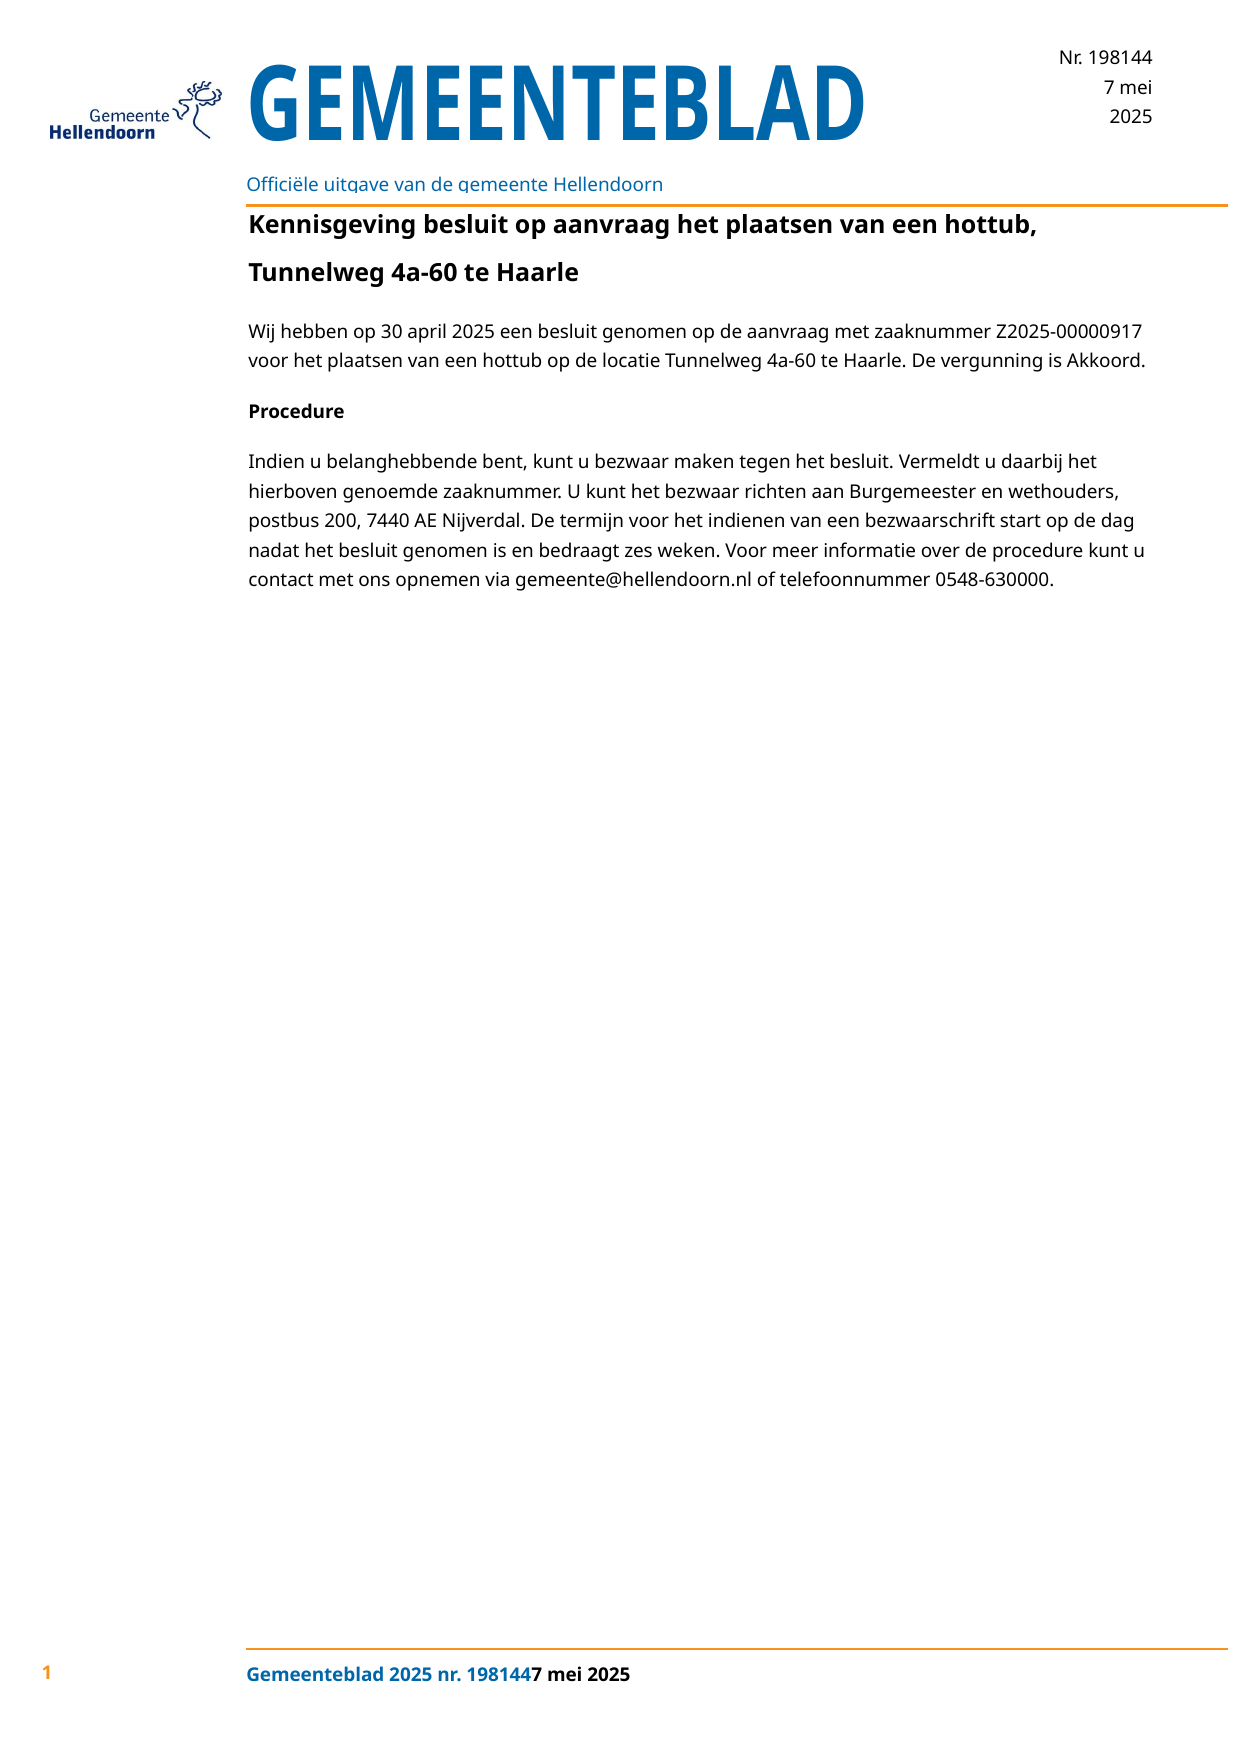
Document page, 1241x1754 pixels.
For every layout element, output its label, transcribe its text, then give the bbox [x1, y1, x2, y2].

picture [41, 47, 231, 172]
text Kennisgeving besluit op aanvraag het plaatsen van een hottub, Tunnelweg 4a-60 te Haarle [248, 207, 1152, 288]
text Procedure [248, 398, 1152, 424]
text Indien u belanghebbende bent, kunt u bezwaar maken tegen het besluit. Vermeldt u daarbij het hierboven genoemde zaaknummer. U kunt het bezwaar richten aan Burgemeester en wethouders, postbus 200, 7440 AE Nijverdal. De termijn voor het indienen van een bezwaarschrift start op de dag nadat het besluit genomen is en bedraagt zes weken. Voor meer informatie over de procedure kunt u contact met ons opnemen via gemeente@hellendoorn.nl of telefoonnummer 0548-630000. [248, 448, 1152, 592]
text Wij hebben op 30 april 2025 een besluit genomen op de aanvraag met zaaknummer Z2025-00000917 voor het plaatsen van een hottub op de locatie Tunnelweg 4a-60 te Haarle. De vergunning is Akkoord. [248, 318, 1152, 373]
